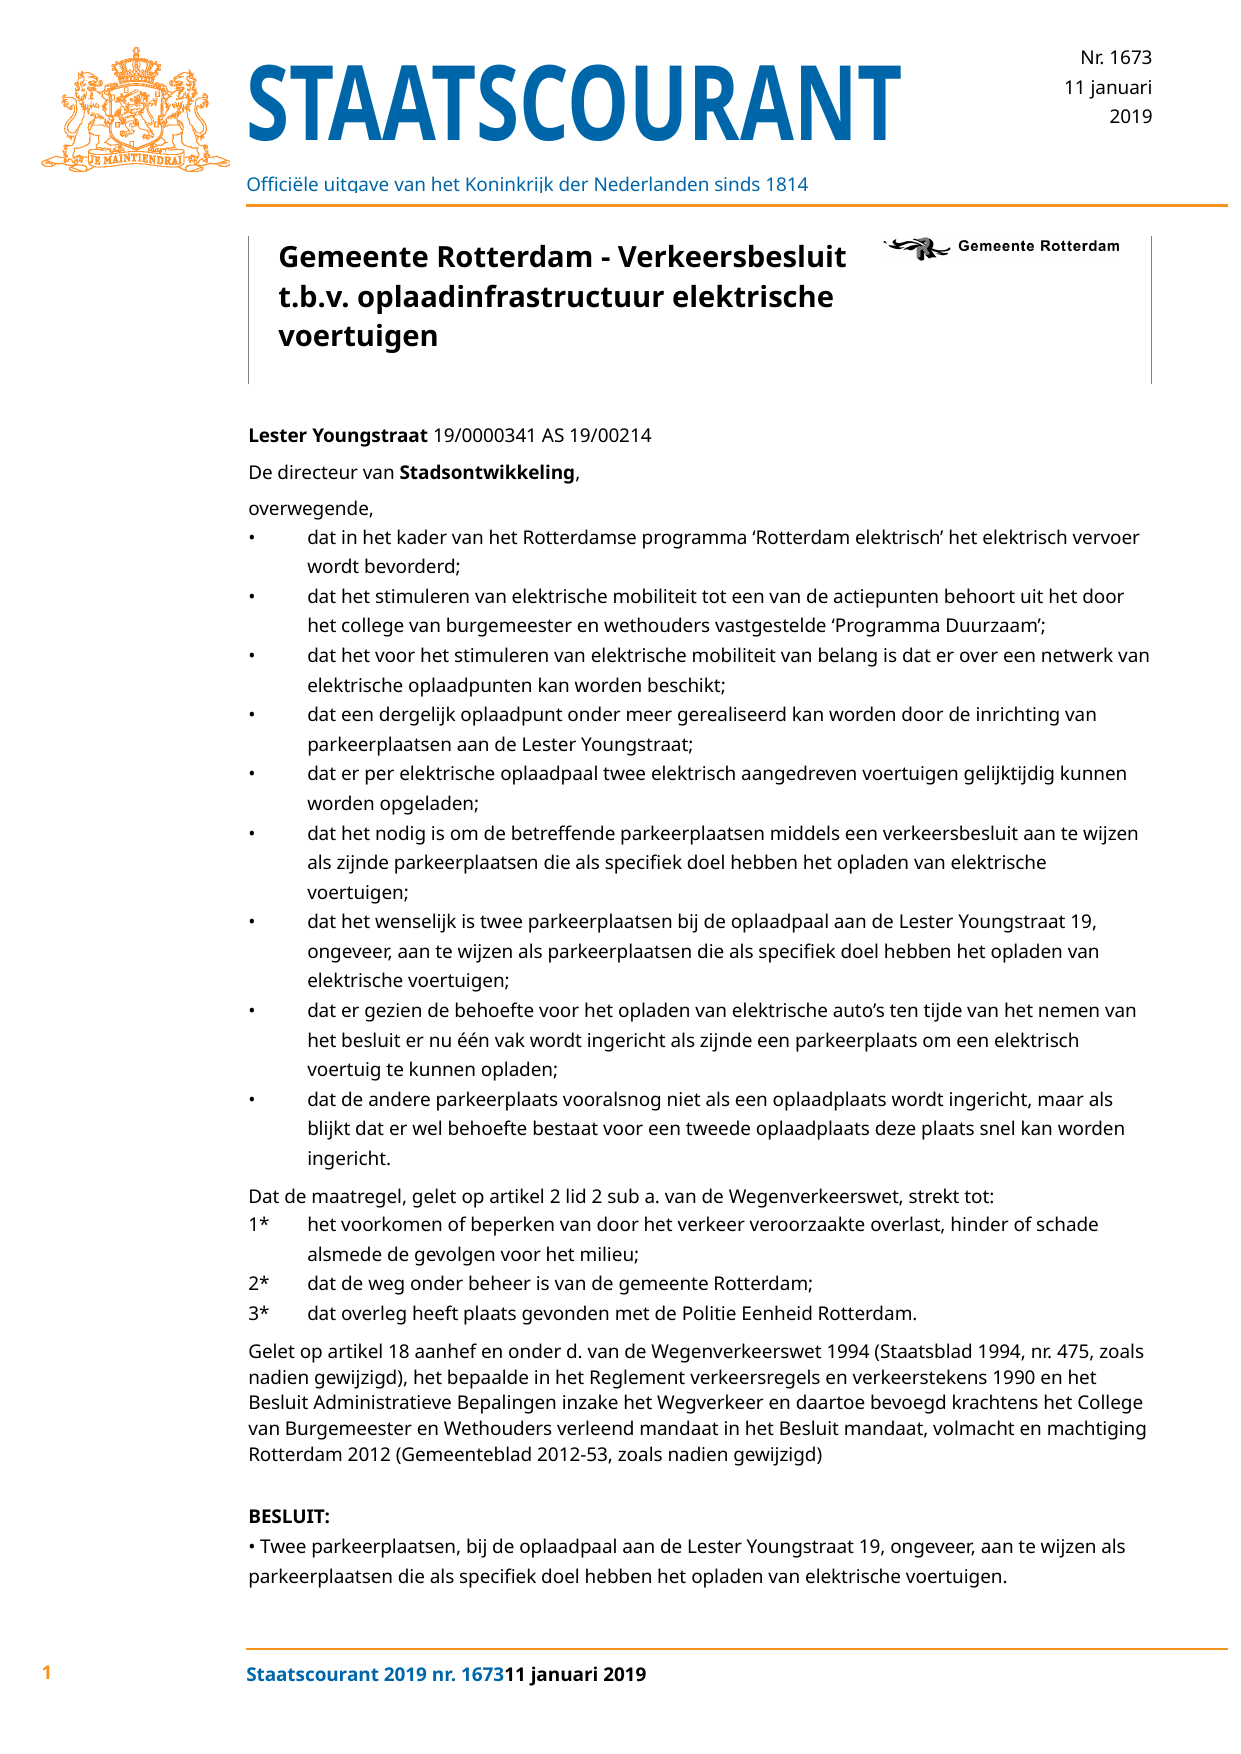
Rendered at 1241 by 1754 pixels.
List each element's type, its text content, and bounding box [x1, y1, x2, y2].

list dat er gezien de behoefte voor het opladen van elektrische auto’s ten tijde van het nemen van het besluit er nu één vak wordt ingericht als zijnde een parkeerplaats om een elektrisch voertuig te kunnen opladen; [248, 997, 1152, 1082]
picture [882, 236, 1119, 261]
text Gelet op artikel 18 aanhef en onder d. van de Wegenverkeerswet 1994 (Staatsblad 1994, nr. 475, zoals nadien gewijzigd), het bepaalde in het Reglement verkeersregels en verkeerstekens 1990 en het Besluit Administratieve Bepalingen inzake het Wegverkeer en daartoe bevoegd krachtens het College van Burgemeester en Wethouders verleend mandaat in het Besluit mandaat, volmacht en machtiging Rotterdam 2012 (Gemeenteblad 2012-53, zoals nadien gewijzigd) [248, 1338, 1152, 1467]
table_header Gemeente Rotterdam - Verkeersbesluit t.b.v. oplaadinfrastructuur elektrische voertuigen [249, 236, 850, 384]
list dat het wenselijk is twee parkeerplaatsen bij de oplaadpaal aan de Lester Youngstraat 19, ongeveer, aan te wijzen als parkeerplaatsen die als specifiek doel hebben het opladen van elektrische voertuigen; [248, 908, 1152, 993]
list dat het stimuleren van elektrische mobiliteit tot een van de actiepunten behoort uit het door het college van burgemeester en wethouders vastgestelde ‘Programma Duurzaam’; [248, 583, 1152, 638]
text De directeur van Stadsontwikkeling, [248, 459, 1152, 485]
list dat overleg heeft plaats gevonden met de Politie Eenheid Rotterdam. [248, 1300, 1152, 1326]
list het voorkomen of beperken van door het verkeer veroorzaakte overlast, hinder of schade alsmede de gevolgen voor het milieu; [248, 1211, 1152, 1267]
text overwegende, [248, 496, 1152, 521]
text Lester Youngstraat 19/0000341 AS 19/00214 [248, 422, 1152, 448]
list dat het nodig is om de betreffende parkeerplaatsen middels een verkeersbesluit aan te wijzen als zijnde parkeerplaatsen die als specifiek doel hebben het opladen van elektrische voertuigen; [248, 820, 1152, 905]
text • Twee parkeerplaatsen, bij de oplaadpaal aan de Lester Youngstraat 19, ongeveer, aan te wijzen als parkeerplaatsen die als specifiek doel hebben het opladen van elektrische voertuigen. [248, 1533, 1152, 1589]
list dat het voor het stimuleren van elektrische mobiliteit van belang is dat er over een netwerk van elektrische oplaadpunten kan worden beschikt; [248, 642, 1152, 698]
list dat in het kader van het Rotterdamse programma ‘Rotterdam elektrisch’ het elektrisch vervoer wordt bevorderd; [248, 524, 1152, 579]
picture [41, 47, 231, 172]
text BESLUIT: [248, 1504, 1152, 1529]
table_header [850, 236, 1151, 384]
text Dat de maatregel, gelet op artikel 2 lid 2 sub a. van de Wegenverkeerswet, strekt tot: [248, 1183, 1152, 1209]
list dat er per elektrische oplaadpaal twee elektrisch aangedreven voertuigen gelijktijdig kunnen worden opgeladen; [248, 761, 1152, 816]
list dat de andere parkeerplaats vooralsnog niet als een oplaadplaats wordt ingericht, maar als blijkt dat er wel behoefte bestaat voor een tweede oplaadplaats deze plaats snel kan worden ingericht. [248, 1086, 1152, 1171]
list dat een dergelijk oplaadpunt onder meer gerealiseerd kan worden door de inrichting van parkeerplaatsen aan de Lester Youngstraat; [248, 701, 1152, 757]
list dat de weg onder beheer is van de gemeente Rotterdam; [248, 1271, 1152, 1296]
